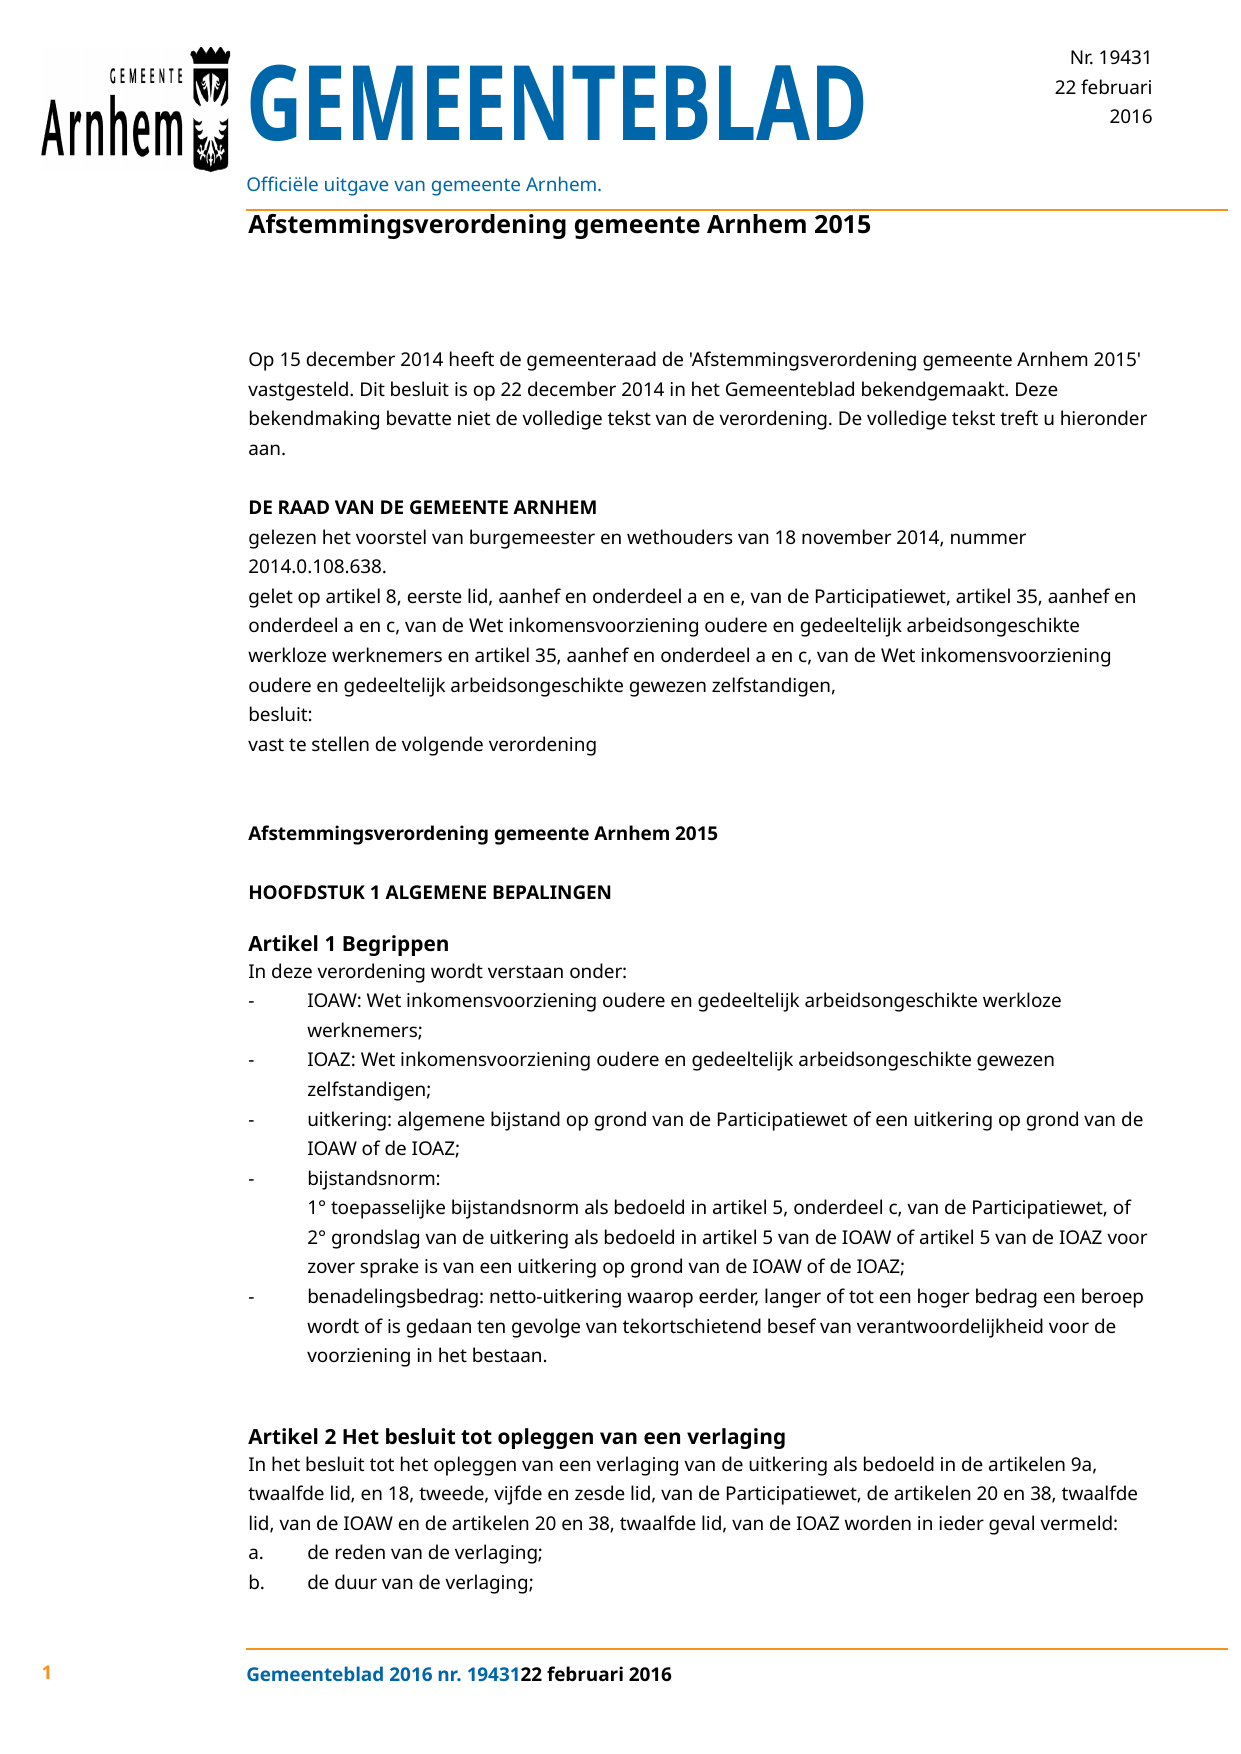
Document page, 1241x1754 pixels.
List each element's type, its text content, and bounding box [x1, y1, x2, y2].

text Artikel 1 Begrippen [248, 929, 1152, 958]
list benadelingsbedrag: netto-uitkering waarop eerder, langer of tot een hoger bedrag een beroep wordt of is gedaan ten gevolge van tekortschietend besef van verantwoordelijkheid voor de voorziening in het bestaan. [248, 1283, 1152, 1368]
text DE RAAD VAN DE GEMEENTE ARNHEM [248, 494, 1152, 520]
list de reden van de verlaging; [248, 1539, 1152, 1565]
text Artikel 2 Het besluit tot opleggen van een verlaging [248, 1422, 1152, 1451]
text Afstemmingsverordening gemeente Arnhem 2015 [248, 211, 1152, 241]
text gelet op artikel 8, eerste lid, aanhef en onderdeel a en e, van de Participatiewet, artikel 35, aanhef en onderdeel a en c, van de Wet inkomensvoorziening oudere en gedeeltelijk arbeidsongeschikte werkloze werknemers en artikel 35, aanhef en onderdeel a en c, van de Wet inkomensvoorziening oudere en gedeeltelijk arbeidsongeschikte gewezen zelfstandigen, [248, 583, 1152, 698]
picture [41, 47, 231, 172]
list de duur van de verlaging; [248, 1569, 1152, 1595]
list IOAW: Wet inkomensvoorziening oudere en gedeeltelijk arbeidsongeschikte werkloze werknemers; [248, 987, 1152, 1043]
text vast te stellen de volgende verordening [248, 731, 1152, 757]
list 2° grondslag van de uitkering als bedoeld in artikel 5 van de IOAW of artikel 5 van de IOAZ voor zover sprake is van een uitkering op grond van de IOAW of de IOAZ; [248, 1224, 1152, 1279]
text In deze verordening wordt verstaan onder: [248, 958, 1152, 983]
list IOAZ: Wet inkomensvoorziening oudere en gedeeltelijk arbeidsongeschikte gewezen zelfstandigen; [248, 1047, 1152, 1102]
text Afstemmingsverordening gemeente Arnhem 2015 [248, 820, 1152, 846]
text besluit: [248, 701, 1152, 727]
text In het besluit tot het opleggen van een verlaging van de uitkering als bedoeld in de artikelen 9a, twaalfde lid, en 18, tweede, vijfde en zesde lid, van de Participatiewet, de artikelen 20 en 38, twaalfde lid, van de IOAW en de artikelen 20 en 38, twaalfde lid, van de IOAZ worden in ieder geval vermeld: [248, 1451, 1152, 1536]
list uitkering: algemene bijstand op grond van de Participatiewet of een uitkering op grond van de IOAW of de IOAZ; [248, 1106, 1152, 1161]
text Op 15 december 2014 heeft de gemeenteraad de 'Afstemmingsverordening gemeente Arnhem 2015' vastgesteld. Dit besluit is op 22 december 2014 in het Gemeenteblad bekendgemaakt. Deze bekendmaking bevatte niet de volledige tekst van de verordening. De volledige tekst treft u hieronder aan. [248, 346, 1152, 461]
list bijstandsnorm: [248, 1165, 1152, 1191]
text HOOFDSTUK 1 ALGEMENE BEPALINGEN [248, 879, 1152, 905]
text gelezen het voorstel van burgemeester en wethouders van 18 november 2014, nummer 2014.0.108.638. [248, 524, 1152, 579]
list 1° toepasselijke bijstandsnorm als bedoeld in artikel 5, onderdeel c, van de Participatiewet, of [248, 1194, 1152, 1220]
